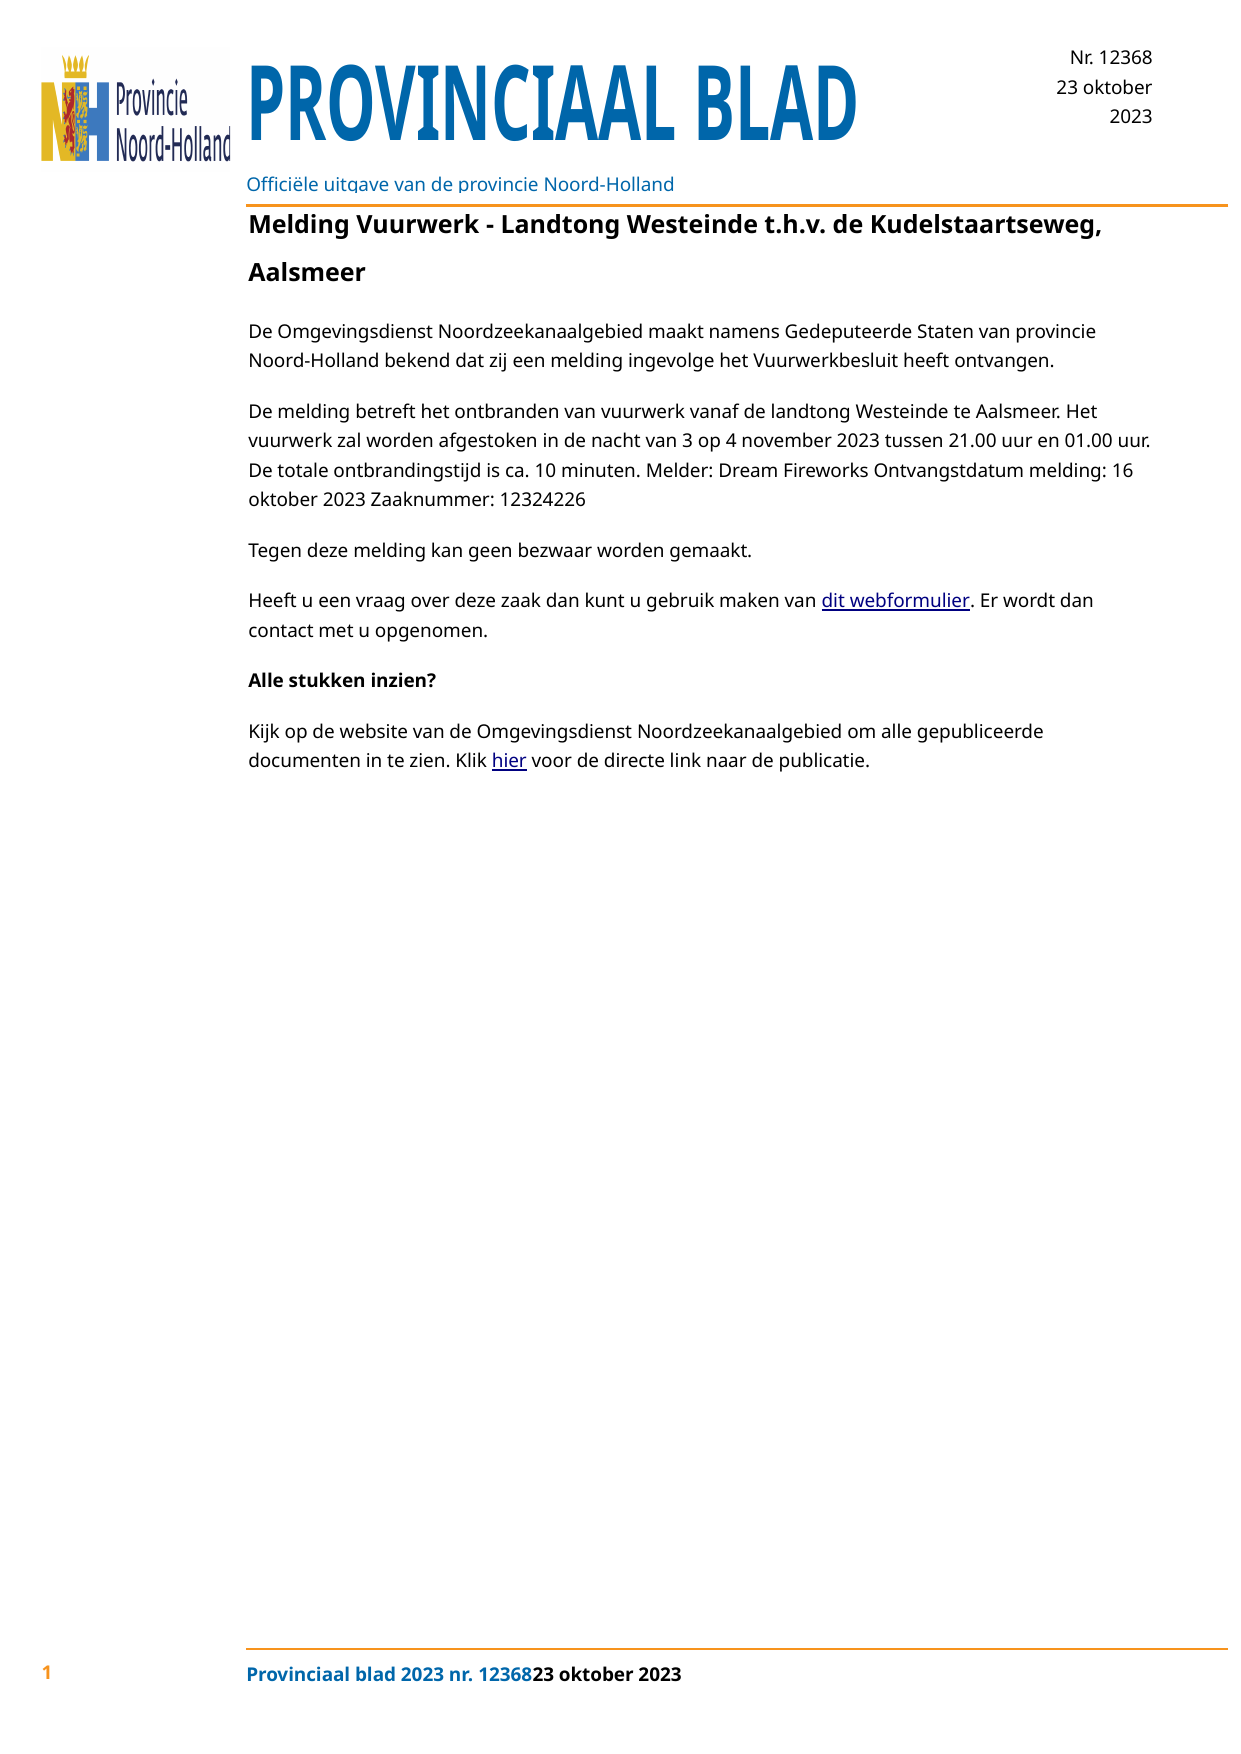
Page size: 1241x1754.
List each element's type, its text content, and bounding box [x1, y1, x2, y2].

text De Omgevingsdienst Noordzeekanaalgebied maakt namens Gedeputeerde Staten van provincie Noord-Holland bekend dat zij een melding ingevolge het Vuurwerkbesluit heeft ontvangen. [248, 318, 1152, 373]
text Melding Vuurwerk - Landtong Westeinde t.h.v. de Kudelstaartseweg, Aalsmeer [248, 207, 1152, 288]
text De melding betreft het ontbranden van vuurwerk vanaf de landtong Westeinde te Aalsmeer. Het vuurwerk zal worden afgestoken in de nacht van 3 op 4 november 2023 tussen 21.00 uur en 01.00 uur. De totale ontbrandingstijd is ca. 10 minuten. Melder: Dream Fireworks Ontvangstdatum melding: 16 oktober 2023 Zaaknummer: 12324226 [248, 398, 1152, 512]
text Heeft u een vraag over deze zaak dan kunt u gebruik maken van dit webformulier. Er wordt dan contact met u opgenomen. [248, 587, 1152, 643]
text Alle stukken inzien? [248, 667, 1152, 693]
text Tegen deze melding kan geen bezwaar worden gemaakt. [248, 537, 1152, 563]
picture [41, 47, 231, 172]
text Kijk op de website van de Omgevingsdienst Noordzeekanaalgebied om alle gepubliceerde documenten in te zien. Klik hier voor de directe link naar de publicatie. [248, 718, 1152, 773]
